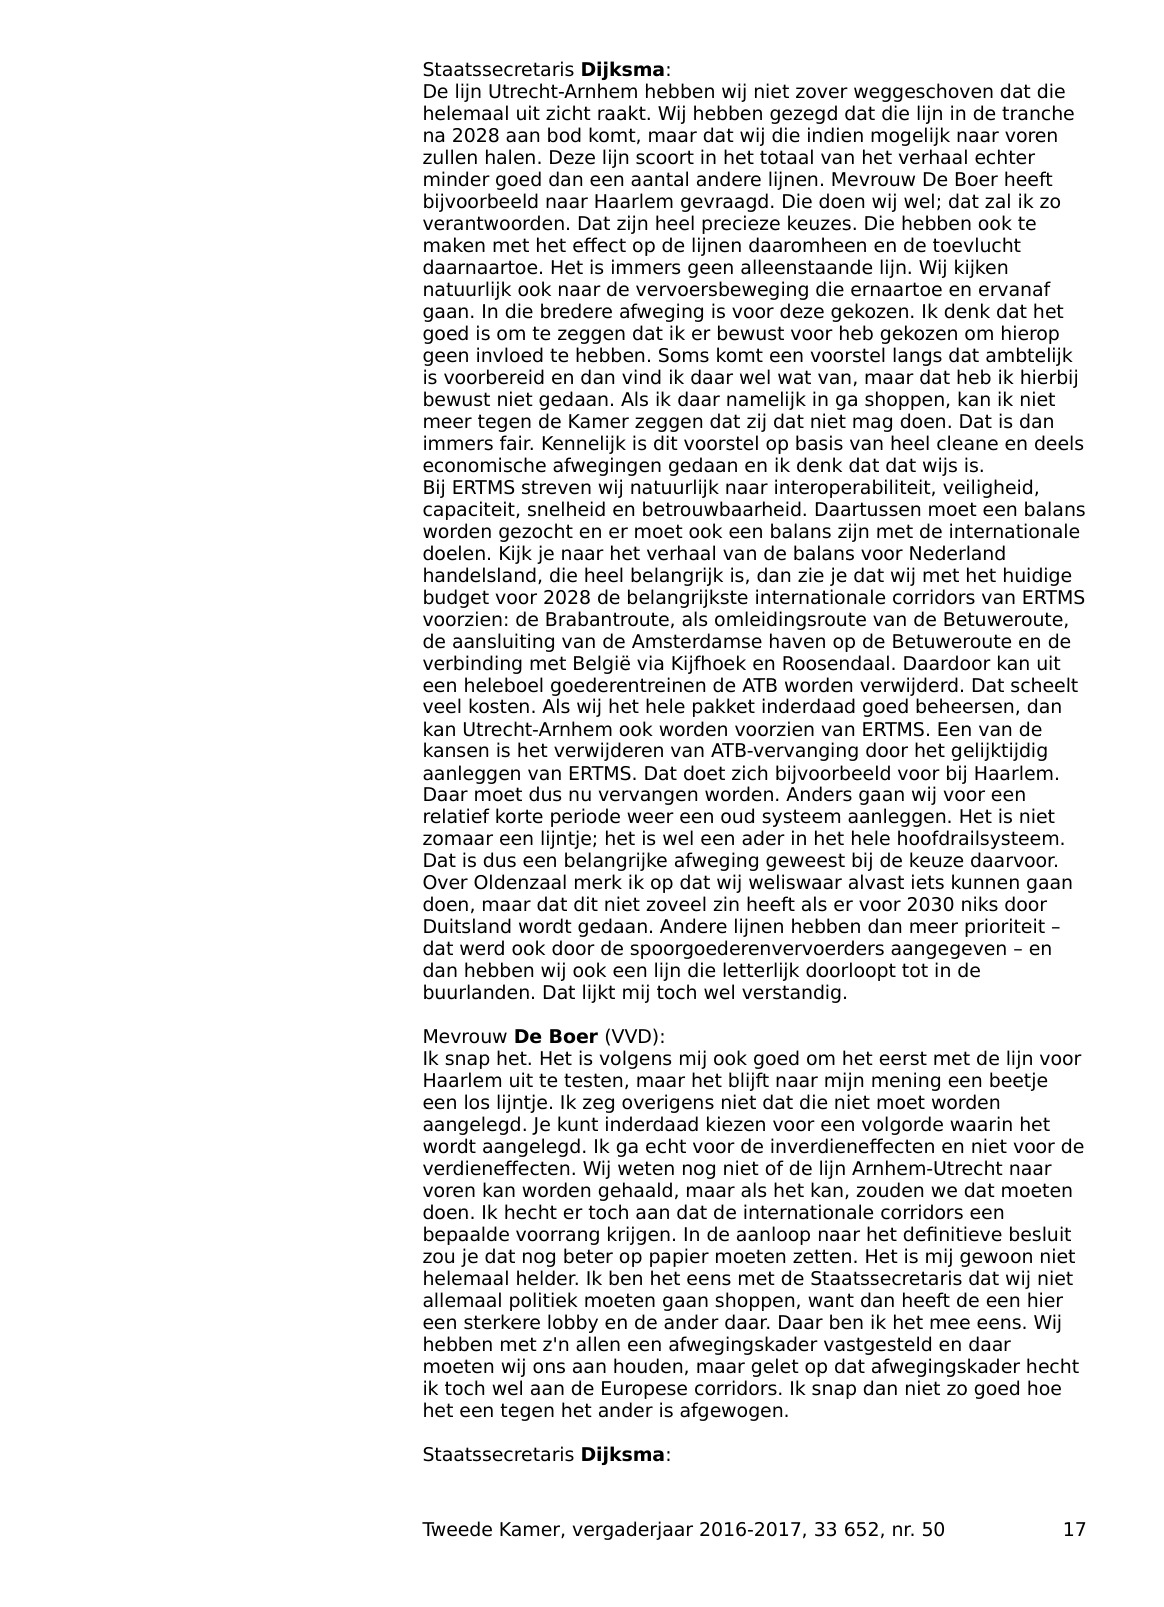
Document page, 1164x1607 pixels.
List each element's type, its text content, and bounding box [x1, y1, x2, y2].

text De lijn Utrecht-Arnhem hebben wij niet zover weggeschoven dat die helemaal uit zicht raakt. Wij hebben gezegd dat die lijn in de tranche na 2028 aan bod komt, maar dat wij die indien mogelijk naar voren zullen halen. Deze lijn scoort in het totaal van het verhaal echter minder goed dan een aantal andere lijnen. Mevrouw De Boer heeft bijvoorbeeld naar Haarlem gevraagd. Die doen wij wel; dat zal ik zo verantwoorden. Dat zijn heel precieze keuzes. Die hebben ook te maken met het effect op de lijnen daaromheen en de toevlucht daarnaartoe. Het is immers geen alleenstaande lijn. Wij kijken natuurlijk ook naar de vervoersbeweging die ernaartoe en ervanaf gaan. In die bredere afweging is voor deze gekozen. Ik denk dat het goed is om te zeggen dat ik er bewust voor heb gekozen om hierop geen invloed te hebben. Soms komt een voorstel langs dat ambtelijk is voorbereid en dan vind ik daar wel wat van, maar dat heb ik hierbij bewust niet gedaan. Als ik daar namelijk in ga shoppen, kan ik niet meer tegen de Kamer zeggen dat zij dat niet mag doen. Dat is dan immers fair. Kennelijk is dit voorstel op basis van heel cleane en deels economische afwegingen gedaan en ik denk dat dat wijs is. [422, 81, 1087, 477]
text Bij ERTMS streven wij natuurlijk naar interoperabiliteit, veiligheid, capaciteit, snelheid en betrouwbaarheid. Daartussen moet een balans worden gezocht en er moet ook een balans zijn met de internationale doelen. Kijk je naar het verhaal van de balans voor Nederland handelsland, die heel belangrijk is, dan zie je dat wij met het huidige budget voor 2028 de belangrijkste internationale corridors van ERTMS voorzien: de Brabantroute, als omleidingsroute van de Betuweroute, de aansluiting van de Amsterdamse haven op de Betuweroute en de verbinding met België via Kijfhoek en Roosendaal. Daardoor kan uit een heleboel goederentreinen de ATB worden verwijderd. Dat scheelt veel kosten. Als wij het hele pakket inderdaad goed beheersen, dan kan Utrecht-Arnhem ook worden voorzien van ERTMS. Een van de kansen is het verwijderen van ATB-vervanging door het gelijktijdig aanleggen van ERTMS. Dat doet zich bijvoorbeeld voor bij Haarlem. Daar moet dus nu vervangen worden. Anders gaan wij voor een relatief korte periode weer een oud systeem aanleggen. Het is niet zomaar een lijntje; het is wel een ader in het hele hoofdrailsysteem. Dat is dus een belangrijke afweging geweest bij de keuze daarvoor. Over Oldenzaal merk ik op dat wij weliswaar alvast iets kunnen gaan doen, maar dat dit niet zoveel zin heeft als er voor 2030 niks door Duitsland wordt gedaan. Andere lijnen hebben dan meer prioriteit – dat werd ook door de spoorgoederenvervoerders aangegeven – en dan hebben wij ook een lijn die letterlijk doorloopt tot in de buurlanden. Dat lijkt mij toch wel verstandig. [422, 477, 1087, 1004]
text Staatssecretaris Dijksma: [422, 59, 1087, 81]
text Ik snap het. Het is volgens mij ook goed om het eerst met de lijn voor Haarlem uit te testen, maar het blijft naar mijn mening een beetje een los lijntje. Ik zeg overigens niet dat die niet moet worden aangelegd. Je kunt inderdaad kiezen voor een volgorde waarin het wordt aangelegd. Ik ga echt voor de inverdieneffecten en niet voor de verdieneffecten. Wij weten nog niet of de lijn Arnhem-Utrecht naar voren kan worden gehaald, maar als het kan, zouden we dat moeten doen. Ik hecht er toch aan dat de internationale corridors een bepaalde voorrang krijgen. In de aanloop naar het definitieve besluit zou je dat nog beter op papier moeten zetten. Het is mij gewoon niet helemaal helder. Ik ben het eens met de Staatssecretaris dat wij niet allemaal politiek moeten gaan shoppen, want dan heeft de een hier een sterkere lobby en de ander daar. Daar ben ik het mee eens. Wij hebben met z'n allen een afwegingskader vastgesteld en daar moeten wij ons aan houden, maar gelet op dat afwegingskader hecht ik toch wel aan de Europese corridors. Ik snap dan niet zo goed hoe het een tegen het ander is afgewogen. [422, 1048, 1087, 1422]
text Staatssecretaris Dijksma: [422, 1444, 1087, 1466]
text Mevrouw De Boer (VVD): [422, 1026, 1087, 1048]
